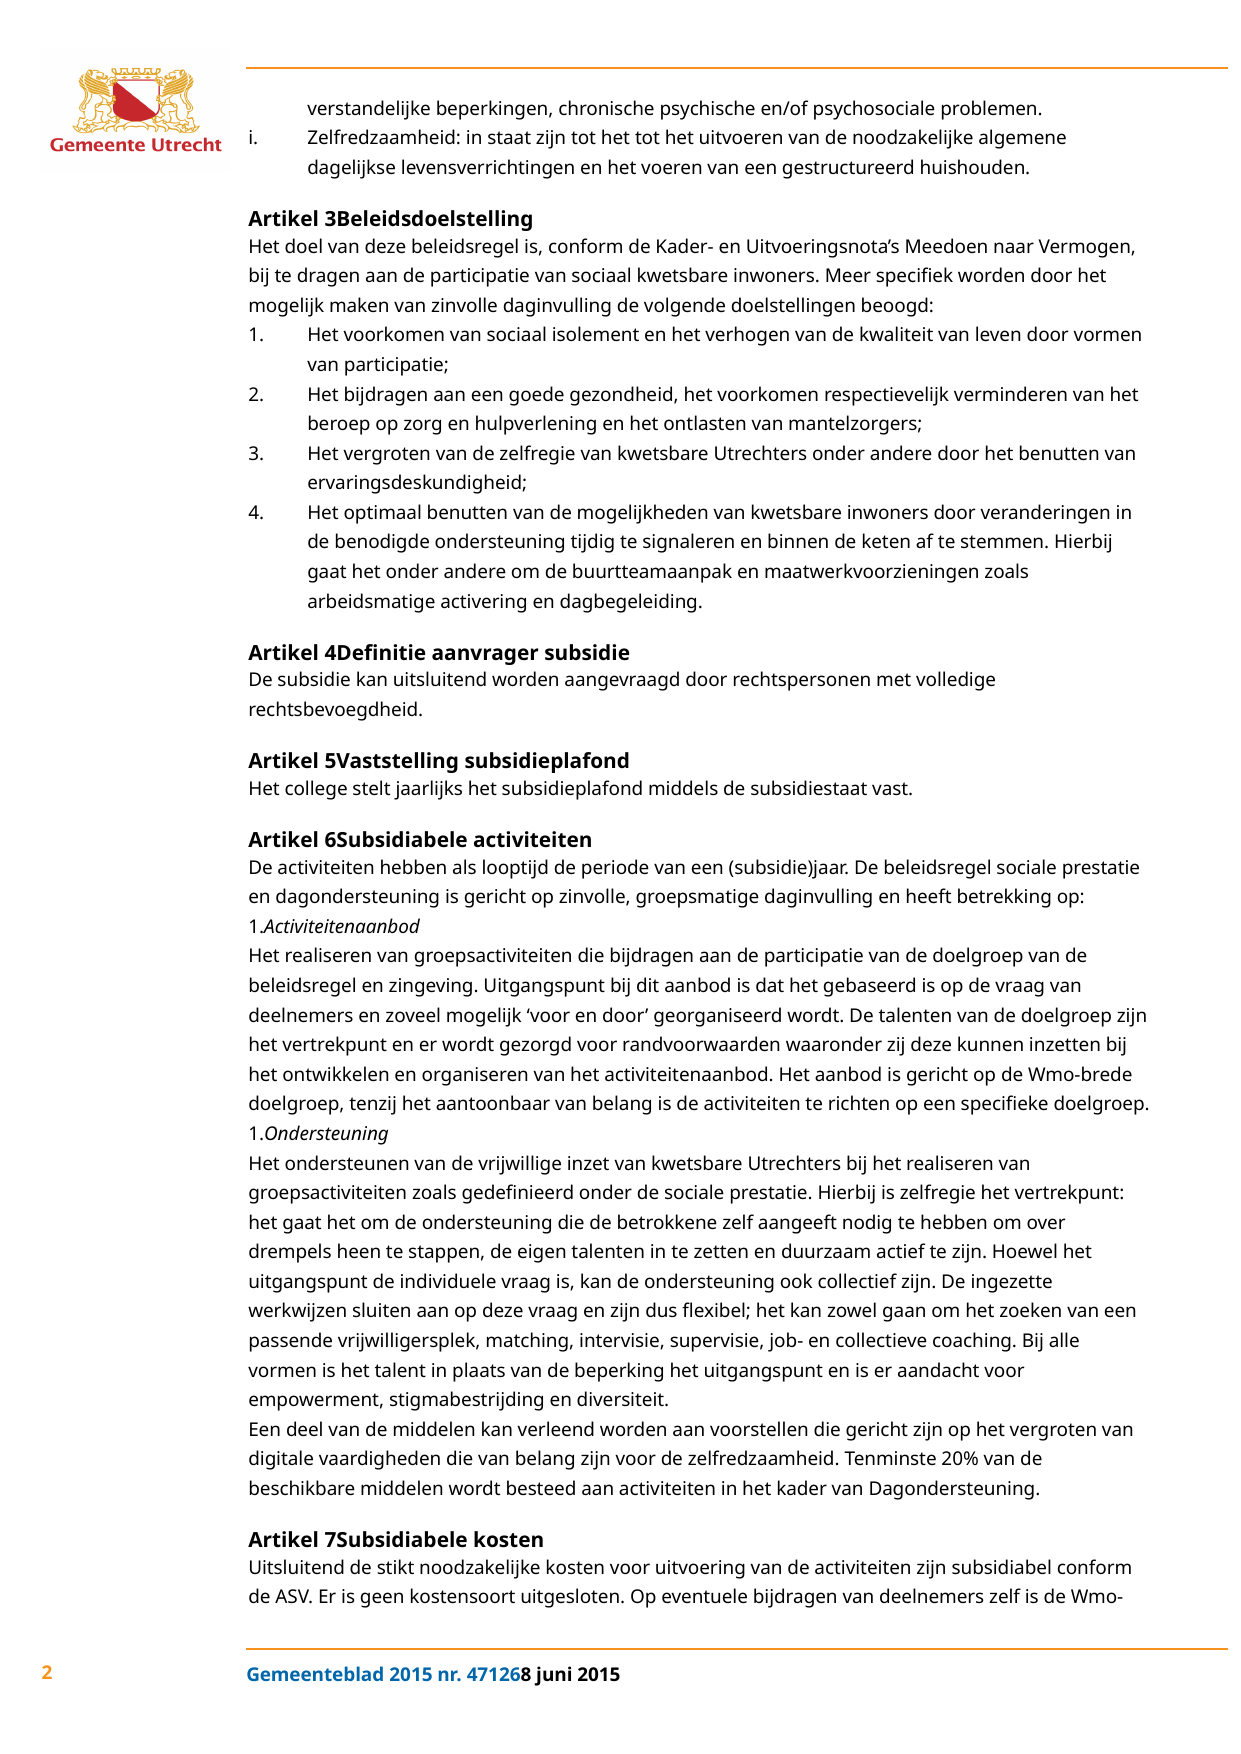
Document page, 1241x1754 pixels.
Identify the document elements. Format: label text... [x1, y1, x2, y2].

picture [41, 47, 231, 172]
text De subsidie kan uitsluitend worden aangevraagd door rechtspersonen met volledige rechtsbevoegdheid. [248, 667, 1152, 722]
list Het bijdragen aan een goede gezondheid, het voorkomen respectievelijk verminderen van het beroep op zorg en hulpverlening en het ontlasten van mantelzorgers; [248, 381, 1152, 436]
text Uitsluitend de stikt noodzakelijke kosten voor uitvoering van de activiteiten zijn subsidiabel conform de ASV. Er is geen kostensoort uitgesloten. Op eventuele bijdragen van deelnemers zelf is de Wmo- [248, 1554, 1152, 1609]
list verstandelijke beperkingen, chronische psychische en/of psychosociale problemen. [248, 95, 1152, 121]
text Artikel 5Vaststelling subsidieplafond [248, 747, 1152, 775]
list Het vergroten van de zelfregie van kwetsbare Utrechters onder andere door het benutten van ervaringsdeskundigheid; [248, 440, 1152, 495]
text Artikel 7Subsidiabele kosten [248, 1526, 1152, 1554]
text 1.Ondersteuning [248, 1120, 1152, 1146]
text Artikel 6Subsidiabele activiteiten [248, 826, 1152, 854]
text Het doel van deze beleidsregel is, conform de Kader- en Uitvoeringsnota’s Meedoen naar Vermogen, bij te dragen aan de participatie van sociaal kwetsbare inwoners. Meer specifiek worden door het mogelijk maken van zinvolle daginvulling de volgende doelstellingen beoogd: [248, 233, 1152, 318]
text Een deel van de middelen kan verleend worden aan voorstellen die gericht zijn op het vergroten van digitale vaardigheden die van belang zijn voor de zelfredzaamheid. Tenminste 20% van de beschikbare middelen wordt besteed aan activiteiten in het kader van Dagondersteuning. [248, 1416, 1152, 1501]
list Zelfredzaamheid: in staat zijn tot het tot het uitvoeren van de noodzakelijke algemene dagelijkse levensverrichtingen en het voeren van een gestructureerd huishouden. [248, 124, 1152, 180]
text 1.Activiteitenaanbod [248, 913, 1152, 939]
text Het realiseren van groepsactiviteiten die bijdragen aan de participatie van de doelgroep van de beleidsregel en zingeving. Uitgangspunt bij dit aanbod is dat het gebaseerd is op de vraag van deelnemers en zoveel mogelijk ‘voor en door’ georganiseerd wordt. De talenten van de doelgroep zijn het vertrekpunt en er wordt gezorgd voor randvoorwaarden waaronder zij deze kunnen inzetten bij het ontwikkelen en organiseren van het activiteitenaanbod. Het aanbod is gericht op de Wmo-brede doelgroep, tenzij het aantoonbaar van belang is de activiteiten te richten op een specifieke doelgroep. [248, 943, 1152, 1116]
text De activiteiten hebben als looptijd de periode van een (subsidie)jaar. De beleidsregel sociale prestatie en dagondersteuning is gericht op zinvolle, groepsmatige daginvulling en heeft betrekking op: [248, 854, 1152, 909]
list Het optimaal benutten van de mogelijkheden van kwetsbare inwoners door veranderingen in de benodigde ondersteuning tijdig te signaleren en binnen de keten af te stemmen. Hierbij gaat het onder andere om de buurtteamaanpak en maatwerkvoorzieningen zoals arbeidsmatige activering en dagbegeleiding. [248, 499, 1152, 613]
text Het college stelt jaarlijks het subsidieplafond middels de subsidiestaat vast. [248, 775, 1152, 801]
list Het voorkomen van sociaal isolement en het verhogen van de kwaliteit van leven door vormen van participatie; [248, 322, 1152, 377]
text Artikel 3Beleidsdoelstelling [248, 204, 1152, 233]
text Artikel 4Definitie aanvrager subsidie [248, 638, 1152, 667]
text Het ondersteunen van de vrijwillige inzet van kwetsbare Utrechters bij het realiseren van groepsactiviteiten zoals gedefinieerd onder de sociale prestatie. Hierbij is zelfregie het vertrekpunt: het gaat het om de ondersteuning die de betrokkene zelf aangeeft nodig te hebben om over drempels heen te stappen, de eigen talenten in te zetten en duurzaam actief te zijn. Hoewel het uitgangspunt de individuele vraag is, kan de ondersteuning ook collectief zijn. De ingezette werkwijzen sluiten aan op deze vraag en zijn dus flexibel; het kan zowel gaan om het zoeken van een passende vrijwilligersplek, matching, intervisie, supervisie, job- en collectieve coaching. Bij alle vormen is het talent in plaats van de beperking het uitgangspunt en is er aandacht voor empowerment, stigmabestrijding en diversiteit. [248, 1150, 1152, 1412]
